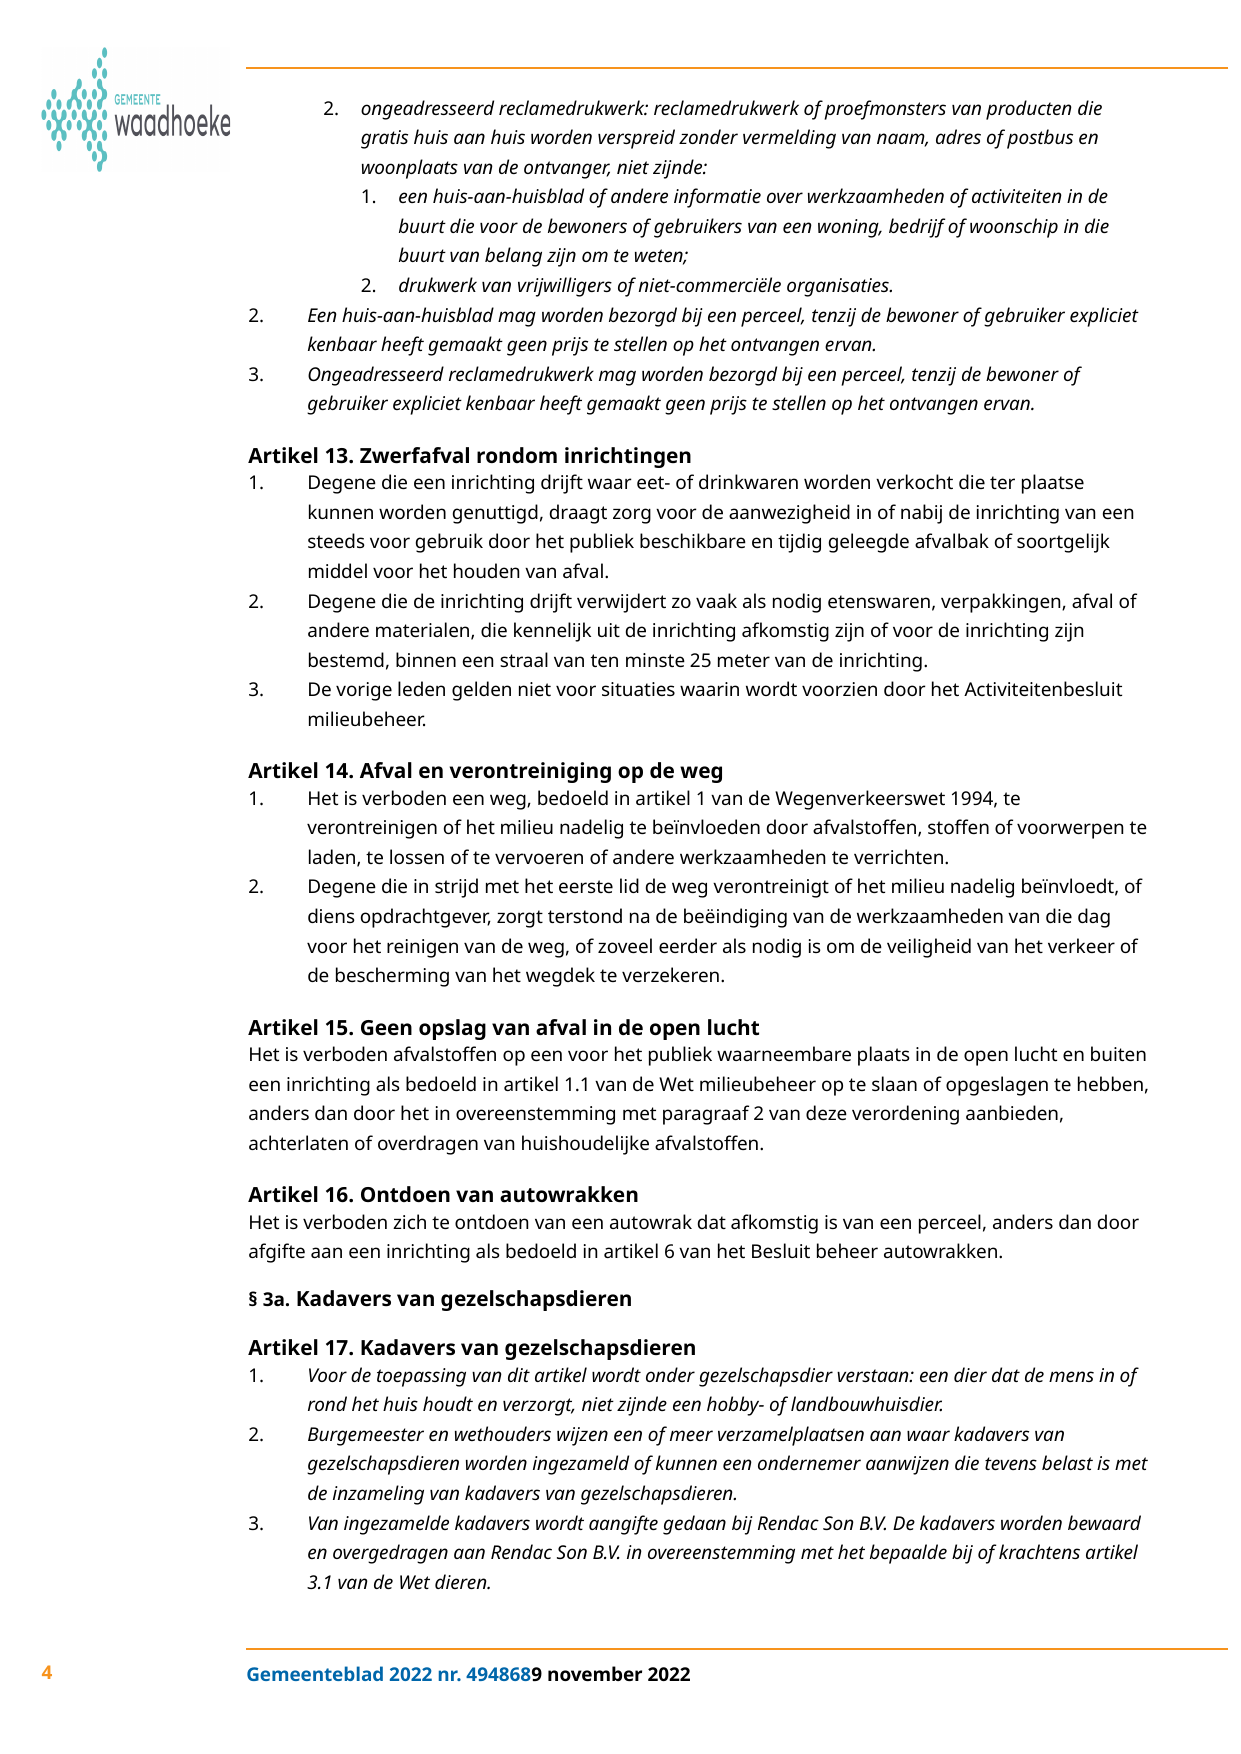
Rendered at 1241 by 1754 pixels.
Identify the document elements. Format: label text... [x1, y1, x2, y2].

picture [41, 47, 231, 172]
list Een huis-aan-huisblad mag worden bezorgd bij een perceel, tenzij de bewoner of gebruiker expliciet kenbaar heeft gemaakt geen prijs te stellen op het ontvangen ervan. [248, 302, 1152, 357]
text § 3a. Kadavers van gezelschapsdieren [248, 1284, 1152, 1313]
list Degene die een inrichting drijft waar eet- of drinkwaren worden verkocht die ter plaatse kunnen worden genuttigd, draagt zorg voor de aanwezigheid in of nabij de inrichting van een steeds voor gebruik door het publiek beschikbare en tijdig geleegde afvalbak of soortgelijk middel voor het houden van afval. [248, 469, 1152, 584]
list Het is verboden een weg, bedoeld in artikel 1 van de Wegenverkeerswet 1994, te verontreinigen of het milieu nadelig te beïnvloeden door afvalstoffen, stoffen of voorwerpen te laden, te lossen of te vervoeren of andere werkzaamheden te verrichten. [248, 785, 1152, 870]
list een huis-aan-huisblad of andere informatie over werkzaamheden of activiteiten in de buurt die voor de bewoners of gebruikers van een woning, bedrijf of woonschip in die buurt van belang zijn om te weten; [361, 183, 1152, 268]
text Het is verboden afvalstoffen op een voor het publiek waarneembare plaats in de open lucht en buiten een inrichting als bedoeld in artikel 1.1 van de Wet milieubeheer op te slaan of opgeslagen te hebben, anders dan door het in overeenstemming met paragraaf 2 van deze verordening aanbieden, achterlaten of overdragen van huishoudelijke afvalstoffen. [248, 1041, 1152, 1156]
text Artikel 16. Ontdoen van autowrakken [248, 1181, 1152, 1209]
list De vorige leden gelden niet voor situaties waarin wordt voorzien door het Activiteitenbesluit milieubeheer. [248, 677, 1152, 732]
text Artikel 17. Kadavers van gezelschapsdieren [248, 1333, 1152, 1362]
list Voor de toepassing van dit artikel wordt onder gezelschapsdier verstaan: een dier dat de mens in of rond het huis houdt en verzorgt, niet zijnde een hobby- of landbouwhuisdier. [248, 1362, 1152, 1417]
list ongeadresseerd reclamedrukwerk: reclamedrukwerk of proefmonsters van producten die gratis huis aan huis worden verspreid zonder vermelding van naam, adres of postbus en woonplaats van de ontvanger, niet zijnde: [323, 95, 1152, 180]
list drukwerk van vrijwilligers of niet-commerciële organisaties. [361, 272, 1152, 298]
list Degene die in strijd met het eerste lid de weg verontreinigt of het milieu nadelig beïnvloedt, of diens opdrachtgever, zorgt terstond na de beëindiging van de werkzaamheden van die dag voor het reinigen van de weg, of zoveel eerder als nodig is om de veiligheid van het verkeer of de bescherming van het wegdek te verzekeren. [248, 874, 1152, 988]
text Het is verboden zich te ontdoen van een autowrak dat afkomstig is van een perceel, anders dan door afgifte aan een inrichting als bedoeld in artikel 6 van het Besluit beheer autowrakken. [248, 1209, 1152, 1264]
list Ongeadresseerd reclamedrukwerk mag worden bezorgd bij een perceel, tenzij de bewoner of gebruiker expliciet kenbaar heeft gemaakt geen prijs te stellen op het ontvangen ervan. [248, 361, 1152, 416]
list Degene die de inrichting drijft verwijdert zo vaak als nodig etenswaren, verpakkingen, afval of andere materialen, die kennelijk uit de inrichting afkomstig zijn of voor de inrichting zijn bestemd, binnen een straal van ten minste 25 meter van de inrichting. [248, 588, 1152, 673]
text Artikel 15. Geen opslag van afval in de open lucht [248, 1013, 1152, 1041]
text Artikel 14. Afval en verontreiniging op de weg [248, 757, 1152, 785]
text Artikel 13. Zwerfafval rondom inrichtingen [248, 441, 1152, 469]
list Van ingezamelde kadavers wordt aangifte gedaan bij Rendac Son B.V. De kadavers worden bewaard en overgedragen aan Rendac Son B.V. in overeenstemming met het bepaalde bij of krachtens artikel 3.1 van de Wet dieren. [248, 1510, 1152, 1595]
list Burgemeester en wethouders wijzen een of meer verzamelplaatsen aan waar kadavers van gezelschapsdieren worden ingezameld of kunnen een ondernemer aanwijzen die tevens belast is met de inzameling van kadavers van gezelschapsdieren. [248, 1421, 1152, 1506]
